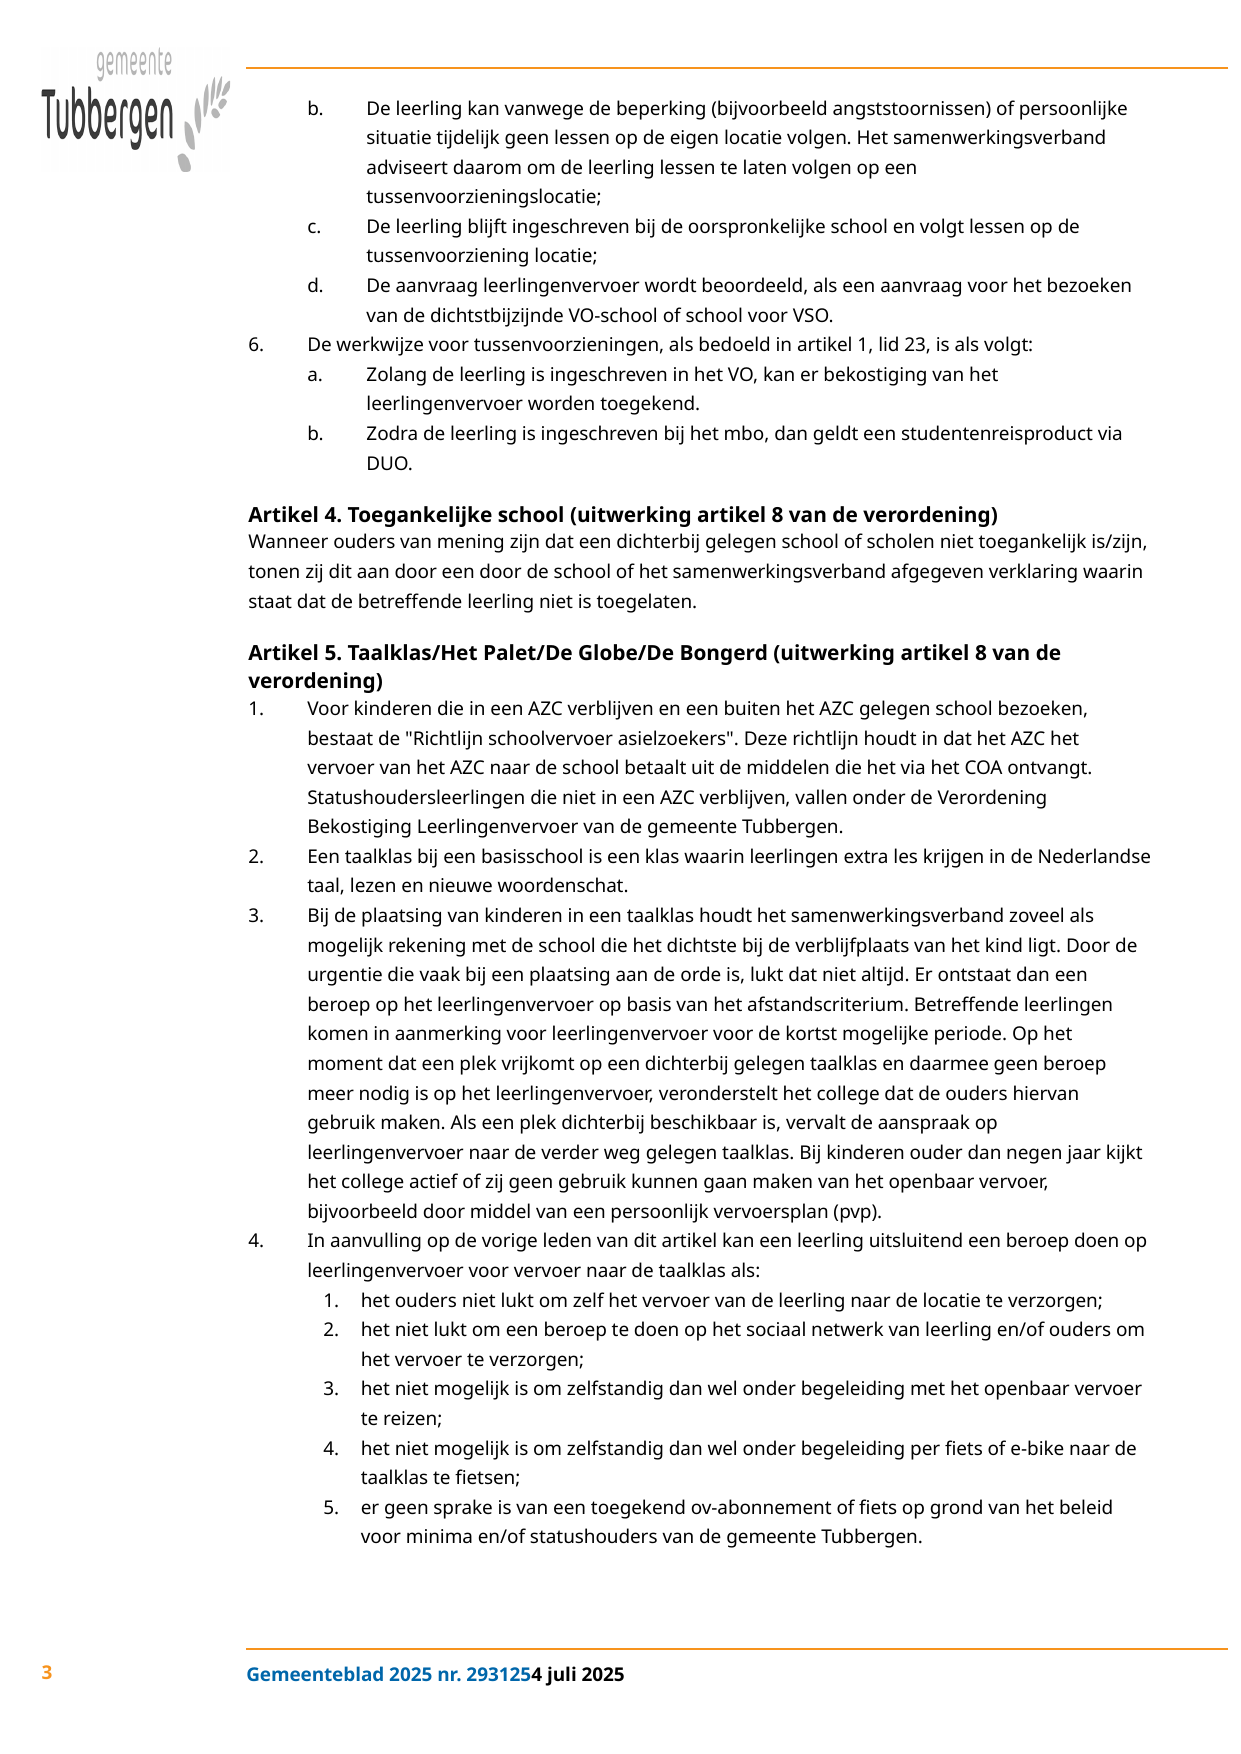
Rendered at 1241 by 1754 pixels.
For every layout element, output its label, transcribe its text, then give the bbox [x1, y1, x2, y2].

text Wanneer ouders van mening zijn dat een dichterbij gelegen school of scholen niet toegankelijk is/zijn, tonen zij dit aan door een door de school of het samenwerkingsverband afgegeven verklaring waarin staat dat de betreffende leerling niet is toegelaten. [248, 529, 1152, 613]
list het niet lukt om een beroep te doen op het sociaal netwerk van leerling en/of ouders om het vervoer te verzorgen; [323, 1316, 1152, 1372]
list Bij de plaatsing van kinderen in een taalklas houdt het samenwerkingsverband zoveel als mogelijk rekening met de school die het dichtste bij de verblijfplaats van het kind ligt. Door de urgentie die vaak bij een plaatsing aan de orde is, lukt dat niet altijd. Er ontstaat dan een beroep op het leerlingenvervoer op basis van het afstandscriterium. Betreffende leerlingen komen in aanmerking voor leerlingenvervoer voor de kortst mogelijke periode. Op het moment dat een plek vrijkomt op een dichterbij gelegen taalklas en daarmee geen beroep meer nodig is op het leerlingenvervoer, veronderstelt het college dat de ouders hiervan gebruik maken. Als een plek dichterbij beschikbaar is, vervalt de aanspraak op leerlingenvervoer naar de verder weg gelegen taalklas. Bij kinderen ouder dan negen jaar kijkt het college actief of zij geen gebruik kunnen gaan maken van het openbaar vervoer, bijvoorbeeld door middel van een persoonlijk vervoersplan (pvp). [248, 902, 1152, 1224]
list Voor kinderen die in een AZC verblijven en een buiten het AZC gelegen school bezoeken, bestaat de "Richtlijn schoolvervoer asielzoekers". Deze richtlijn houdt in dat het AZC het vervoer van het AZC naar de school betaalt uit de middelen die het via het COA ontvangt. Statushoudersleerlingen die niet in een AZC verblijven, vallen onder de Verordening Bekostiging Leerlingenvervoer van de gemeente Tubbergen. [248, 695, 1152, 839]
list Zodra de leerling is ingeschreven bij het mbo, dan geldt een studentenreisproduct via DUO. [307, 420, 1152, 476]
list De aanvraag leerlingenvervoer wordt beoordeeld, als een aanvraag voor het bezoeken van de dichtstbijzijnde VO-school of school voor VSO. [307, 272, 1152, 328]
list Zolang de leerling is ingeschreven in het VO, kan er bekostiging van het leerlingenvervoer worden toegekend. [307, 361, 1152, 416]
list het niet mogelijk is om zelfstandig dan wel onder begeleiding met het openbaar vervoer te reizen; [323, 1376, 1152, 1431]
list In aanvulling op de vorige leden van dit artikel kan een leerling uitsluitend een beroep doen op leerlingenvervoer voor vervoer naar de taalklas als: [248, 1228, 1152, 1283]
list De leerling kan vanwege de beperking (bijvoorbeeld angststoornissen) of persoonlijke situatie tijdelijk geen lessen op de eigen locatie volgen. Het samenwerkingsverband adviseert daarom om de leerling lessen te laten volgen op een tussenvoorzieningslocatie; [307, 95, 1152, 209]
list De werkwijze voor tussenvoorzieningen, als bedoeld in artikel 1, lid 23, is als volgt: [248, 331, 1152, 357]
text Artikel 5. Taalklas/Het Palet/De Globe/De Bongerd (uitwerking artikel 8 van de verordening) [248, 638, 1152, 695]
list het ouders niet lukt om zelf het vervoer van de leerling naar de locatie te verzorgen; [323, 1287, 1152, 1312]
list het niet mogelijk is om zelfstandig dan wel onder begeleiding per fiets of e-bike naar de taalklas te fietsen; [323, 1435, 1152, 1490]
text Artikel 4. Toegankelijke school (uitwerking artikel 8 van de verordening) [248, 500, 1152, 529]
list De leerling blijft ingeschreven bij de oorspronkelijke school en volgt lessen op de tussenvoorziening locatie; [307, 213, 1152, 268]
list Een taalklas bij een basisschool is een klas waarin leerlingen extra les krijgen in de Nederlandse taal, lezen en nieuwe woordenschat. [248, 843, 1152, 898]
picture [41, 47, 231, 172]
list er geen sprake is van een toegekend ov-abonnement of fiets op grond van het beleid voor minima en/of statushouders van de gemeente Tubbergen. [323, 1494, 1152, 1549]
